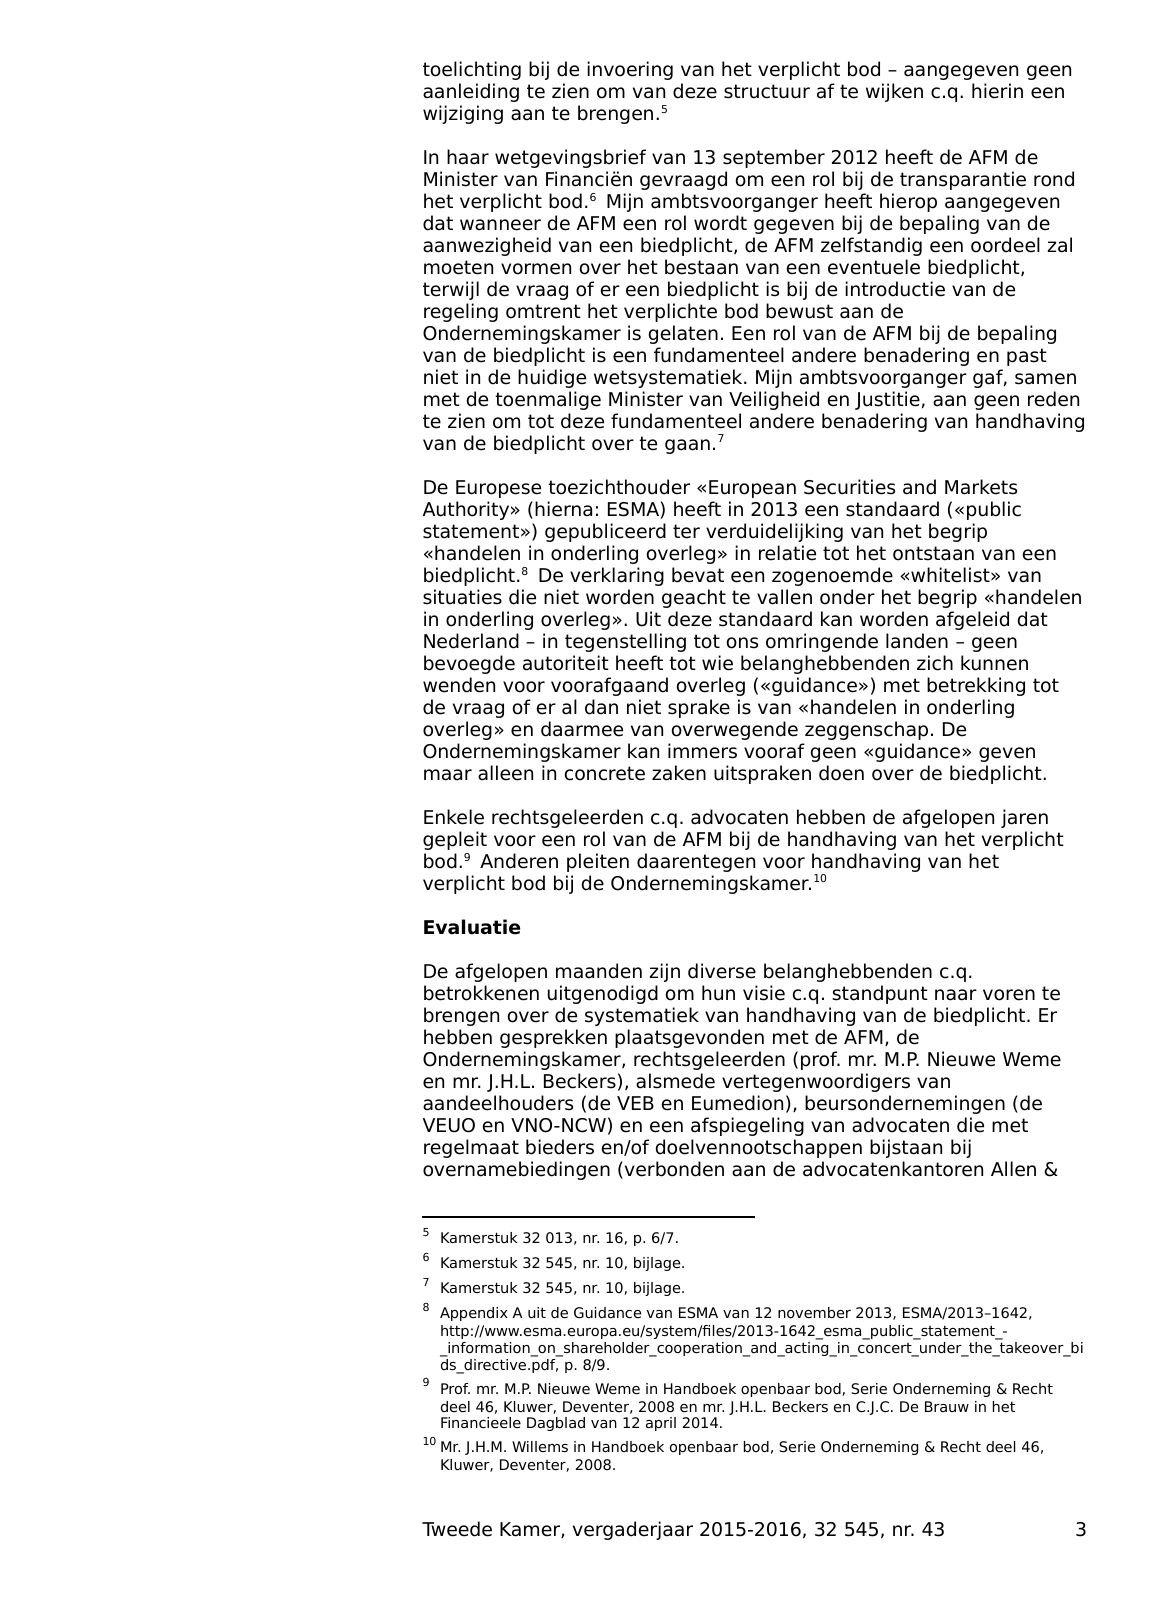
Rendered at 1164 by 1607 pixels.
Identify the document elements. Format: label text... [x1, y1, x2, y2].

subtitle Evaluatie [422, 917, 1087, 939]
text De afgelopen maanden zijn diverse belanghebbenden c.q. betrokkenen uitgenodigd om hun visie c.q. standpunt naar voren te brengen over de systematiek van handhaving van de biedplicht. Er hebben gesprekken plaatsgevonden met de AFM, de Ondernemingskamer, rechtsgeleerden (prof. mr. M.P. Nieuwe Weme en mr. J.H.L. Beckers), alsmede vertegenwoordigers van aandeelhouders (de VEB en Eumedion), beursondernemingen (de VEUO en VNO-NCW) en een afspiegeling van advocaten die met regelmaat bieders en/of doelvennootschappen bijstaan bij overnamebiedingen (verbonden aan de advocatenkantoren Allen & [422, 961, 1087, 1181]
text Prof. mr. M.P. Nieuwe Weme in Handboek openbaar bod, Serie Onderneming & Recht deel 46, Kluwer, Deventer, 2008 en mr. J.H.L. Beckers en C.J.C. De Brauw in het Financieele Dagblad van 12 april 2014. [422, 1377, 1087, 1432]
text Appendix A uit de Guidance van ESMA van 12 november 2013, ESMA/2013–1642, http://www.esma.europa.eu/system/files/2013-1642_esma_public_statement_-_information_on_shareholder_cooperation_and_acting_in_concert_under_the_takeover_bids_directive.pdf, p. 8/9. [422, 1301, 1087, 1374]
text De Europese toezichthouder «European Securities and Markets Authority» (hierna: ESMA) heeft in 2013 een standaard («public statement») gepubliceerd ter verduidelijking van het begrip «handelen in onderling overleg» in relatie tot het ontstaan van een biedplicht. De verklaring bevat een zogenoemde «whitelist» van situaties die niet worden geacht te vallen onder het begrip «handelen in onderling overleg». Uit deze standaard kan worden afgeleid dat Nederland – in tegenstelling tot ons omringende landen – geen bevoegde autoriteit heeft tot wie belanghebbenden zich kunnen wenden voor voorafgaand overleg («guidance») met betrekking tot de vraag of er al dan niet sprake is van «handelen in onderling overleg» en daarmee van overwegende zeggenschap. De Ondernemingskamer kan immers vooraf geen «guidance» geven maar alleen in concrete zaken uitspraken doen over de biedplicht. [422, 477, 1087, 785]
text In haar wetgevingsbrief van 13 september 2012 heeft de AFM de Minister van Financiën gevraagd om een rol bij de transparantie rond het verplicht bod. Mijn ambtsvoorganger heeft hierop aangegeven dat wanneer de AFM een rol wordt gegeven bij de bepaling van de aanwezigheid van een biedplicht, de AFM zelfstandig een oordeel zal moeten vormen over het bestaan van een eventuele biedplicht, terwijl de vraag of er een biedplicht is bij de introductie van de regeling omtrent het verplichte bod bewust aan de Ondernemingskamer is gelaten. Een rol van de AFM bij de bepaling van de biedplicht is een fundamenteel andere benadering en past niet in de huidige wetsystematiek. Mijn ambtsvoorganger gaf, samen met de toenmalige Minister van Veiligheid en Justitie, aan geen reden te zien om tot deze fundamenteel andere benadering van handhaving van de biedplicht over te gaan. [422, 147, 1087, 455]
text Enkele rechtsgeleerden c.q. advocaten hebben de afgelopen jaren gepleit voor een rol van de AFM bij de handhaving van het verplicht bod. Anderen pleiten daarentegen voor handhaving van het verplicht bod bij de Ondernemingskamer. [422, 807, 1087, 895]
text Kamerstuk 32 545, nr. 10, bijlage. [422, 1251, 1087, 1273]
text Kamerstuk 32 013, nr. 16, p. 6/7. [422, 1226, 1087, 1248]
text Mr. J.H.M. Willems in Handboek openbaar bod, Serie Onderneming & Recht deel 46, Kluwer, Deventer, 2008. [422, 1435, 1087, 1474]
text toelichting bij de invoering van het verplicht bod – aangegeven geen aanleiding te zien om van deze structuur af te wijken c.q. hierin een wijziging aan te brengen. [422, 59, 1087, 125]
text Kamerstuk 32 545, nr. 10, bijlage. [422, 1276, 1087, 1298]
